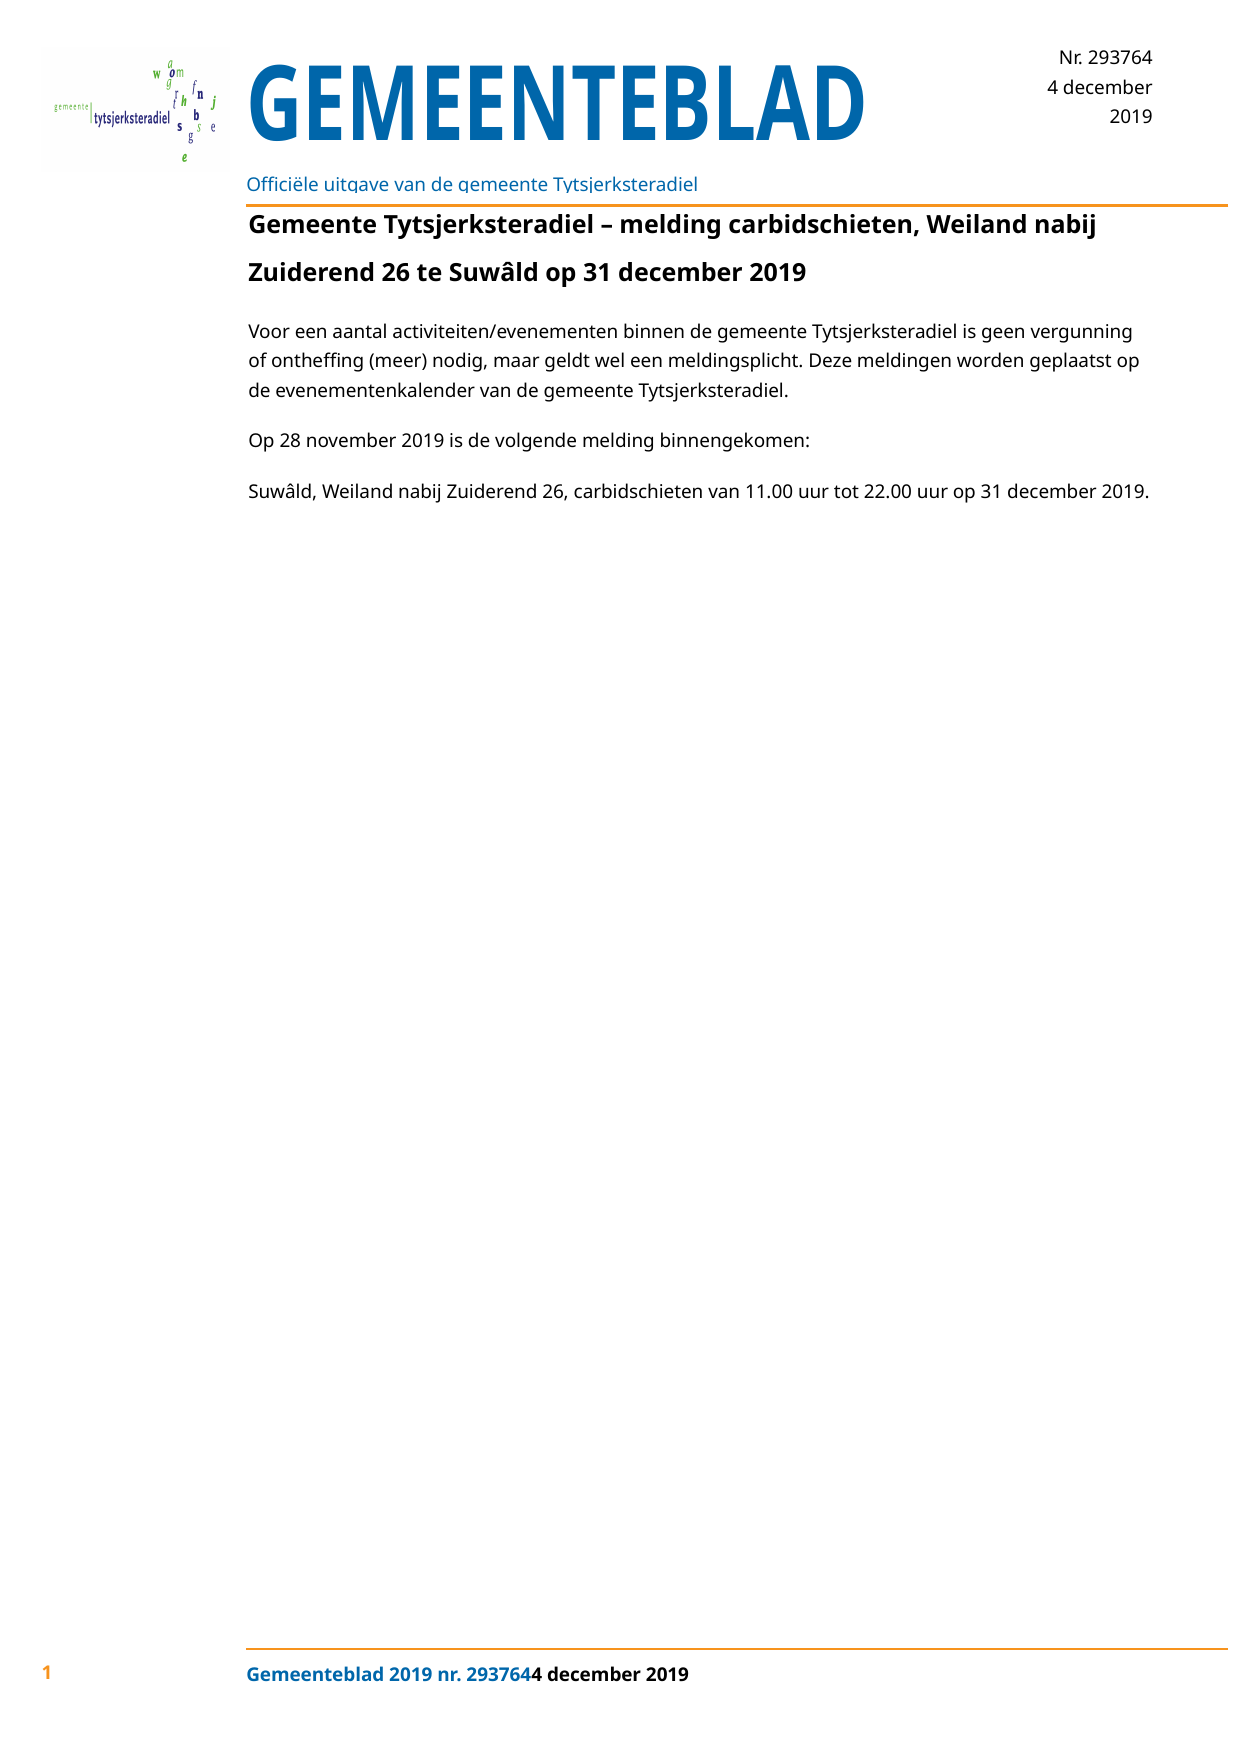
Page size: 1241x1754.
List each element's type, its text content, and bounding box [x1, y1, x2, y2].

picture [41, 47, 231, 172]
text Suwâld, Weiland nabij Zuiderend 26, carbidschieten van 11.00 uur tot 22.00 uur op 31 december 2019. [248, 478, 1152, 504]
text Op 28 november 2019 is de volgende melding binnengekomen: [248, 427, 1152, 453]
text Voor een aantal activiteiten/evenementen binnen de gemeente Tytsjerksteradiel is geen vergunning of ontheffing (meer) nodig, maar geldt wel een meldingsplicht. Deze meldingen worden geplaatst op de evenementenkalender van de gemeente Tytsjerksteradiel. [248, 318, 1152, 403]
text Gemeente Tytsjerksteradiel – melding carbidschieten, Weiland nabij Zuiderend 26 te Suwâld op 31 december 2019 [248, 207, 1152, 288]
